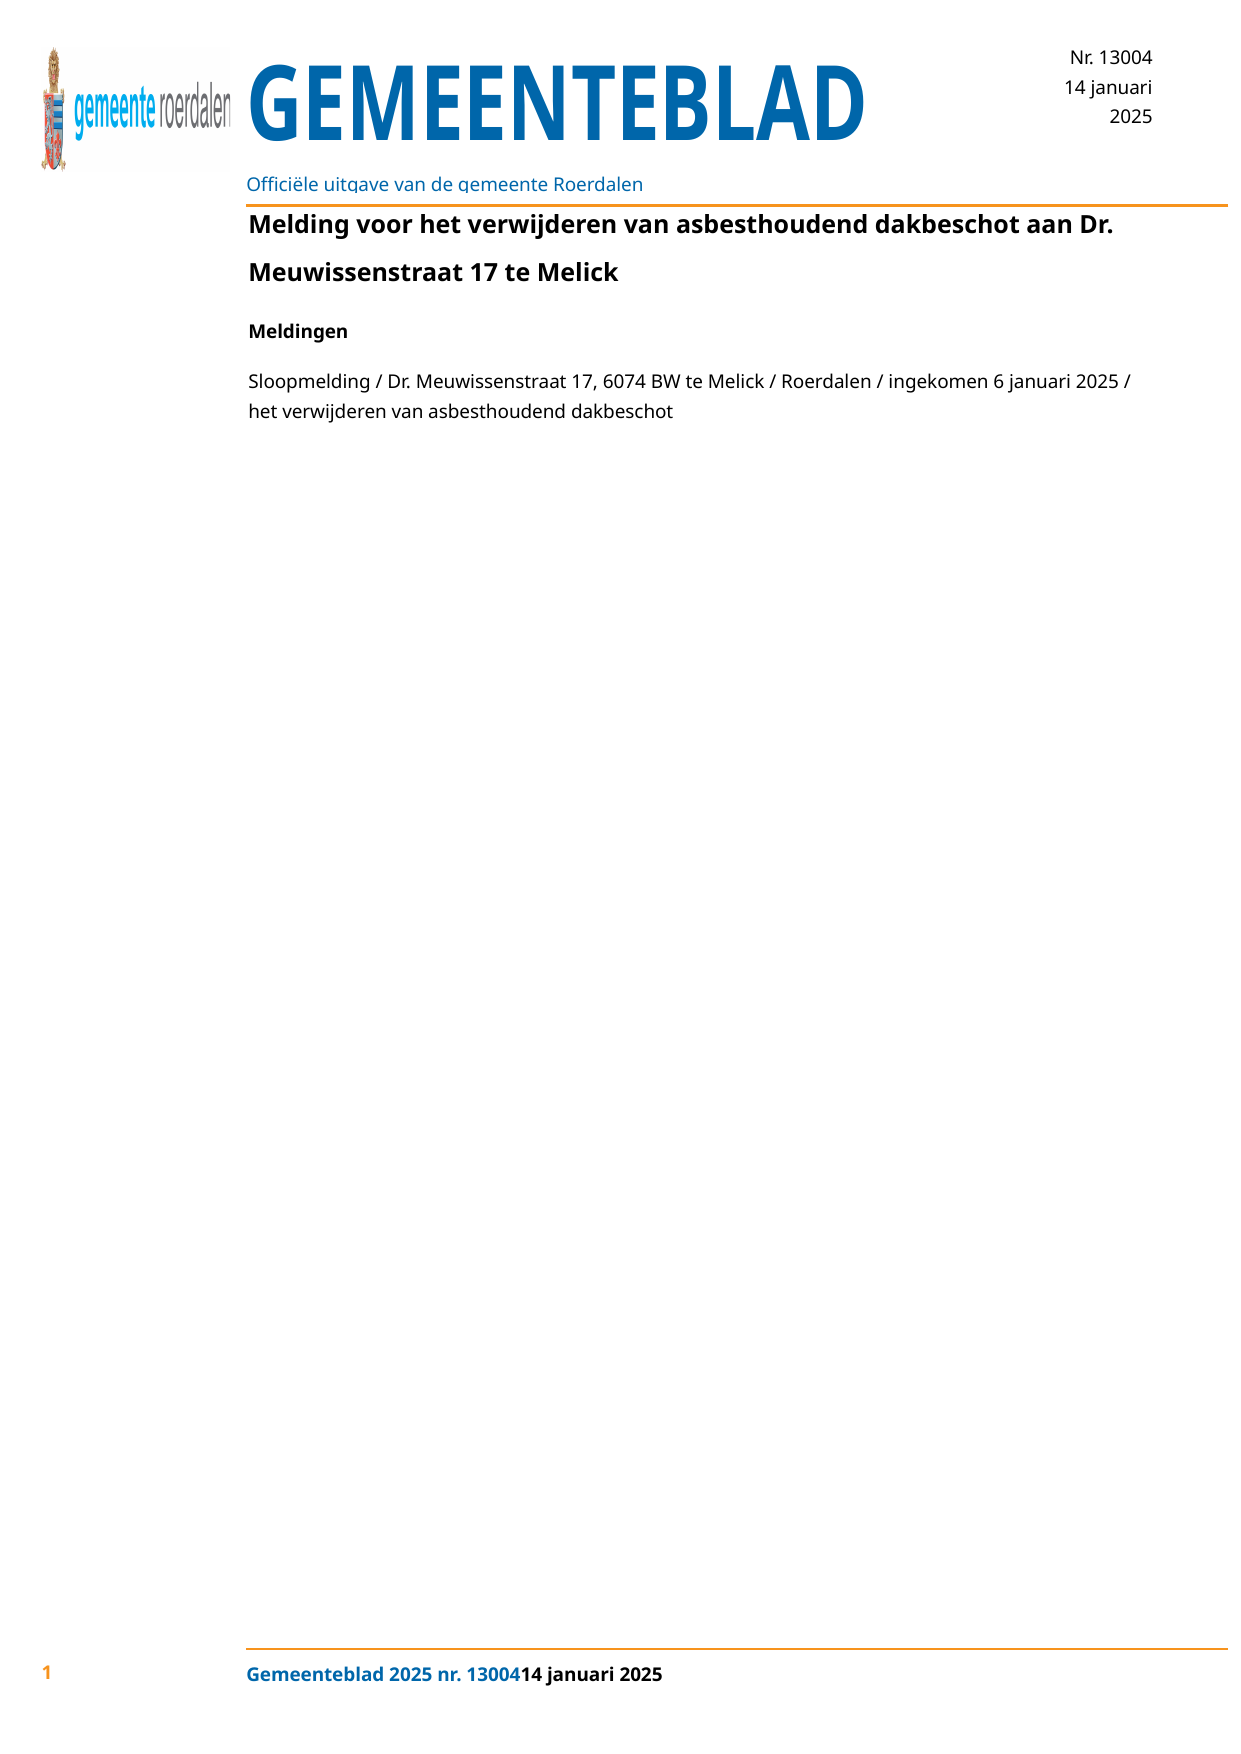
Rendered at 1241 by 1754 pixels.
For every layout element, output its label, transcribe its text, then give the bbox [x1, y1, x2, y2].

text Melding voor het verwijderen van asbesthoudend dakbeschot aan Dr. Meuwissenstraat 17 te Melick [248, 207, 1152, 288]
text Sloopmelding / Dr. Meuwissenstraat 17, 6074 BW te Melick / Roerdalen / ingekomen 6 januari 2025 / het verwijderen van asbesthoudend dakbeschot [248, 368, 1152, 424]
picture [41, 47, 231, 172]
text Meldingen [248, 318, 1152, 344]
